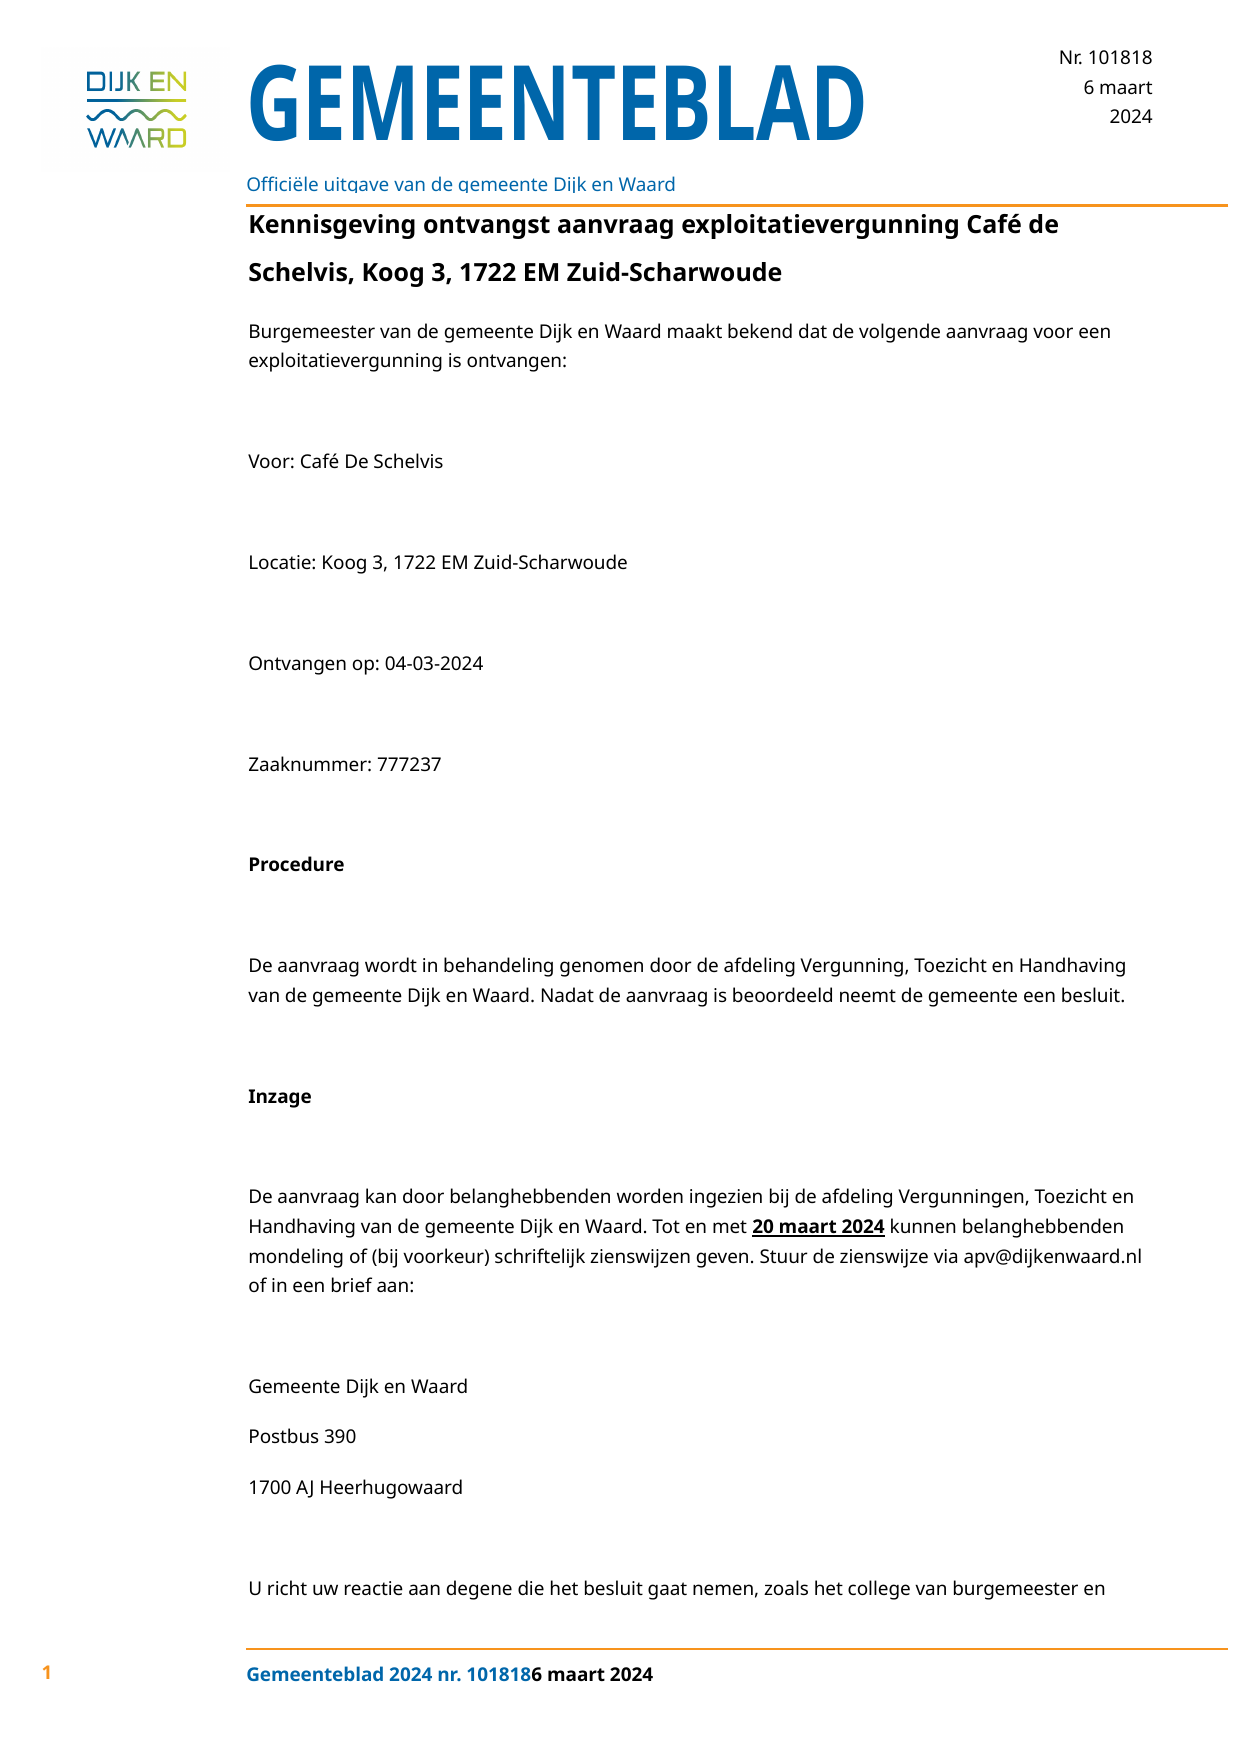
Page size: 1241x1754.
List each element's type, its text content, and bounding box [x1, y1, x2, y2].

picture [41, 47, 231, 172]
text 1700 AJ Heerhugowaard [248, 1474, 1152, 1500]
text Inzage [248, 1083, 1152, 1109]
text Burgemeester van de gemeente Dijk en Waard maakt bekend dat de volgende aanvraag voor een exploitatievergunning is ontvangen: [248, 318, 1152, 373]
text Postbus 390 [248, 1424, 1152, 1449]
text Gemeente Dijk en Waard [248, 1373, 1152, 1399]
text Kennisgeving ontvangst aanvraag exploitatievergunning Café de Schelvis, Koog 3, 1722 EM Zuid-Scharwoude [248, 207, 1152, 288]
text De aanvraag kan door belanghebbenden worden ingezien bij de afdeling Vergunningen, Toezicht en Handhaving van de gemeente Dijk en Waard. Tot en met 20 maart 2024 kunnen belanghebbenden mondeling of (bij voorkeur) schriftelijk zienswijzen geven. Stuur de zienswijze via apv@dijkenwaard.nl of in een brief aan: [248, 1184, 1152, 1298]
text Ontvangen op: 04-03-2024 [248, 650, 1152, 676]
text Locatie: Koog 3, 1722 EM Zuid-Scharwoude [248, 549, 1152, 575]
text Zaaknummer: 777237 [248, 751, 1152, 777]
text U richt uw reactie aan degene die het besluit gaat nemen, zoals het college van burgemeester en [248, 1575, 1152, 1601]
text Procedure [248, 852, 1152, 877]
text De aanvraag wordt in behandeling genomen door de afdeling Vergunning, Toezicht en Handhaving van de gemeente Dijk en Waard. Nadat de aanvraag is beoordeeld neemt de gemeente een besluit. [248, 952, 1152, 1008]
text Voor: Café De Schelvis [248, 448, 1152, 474]
